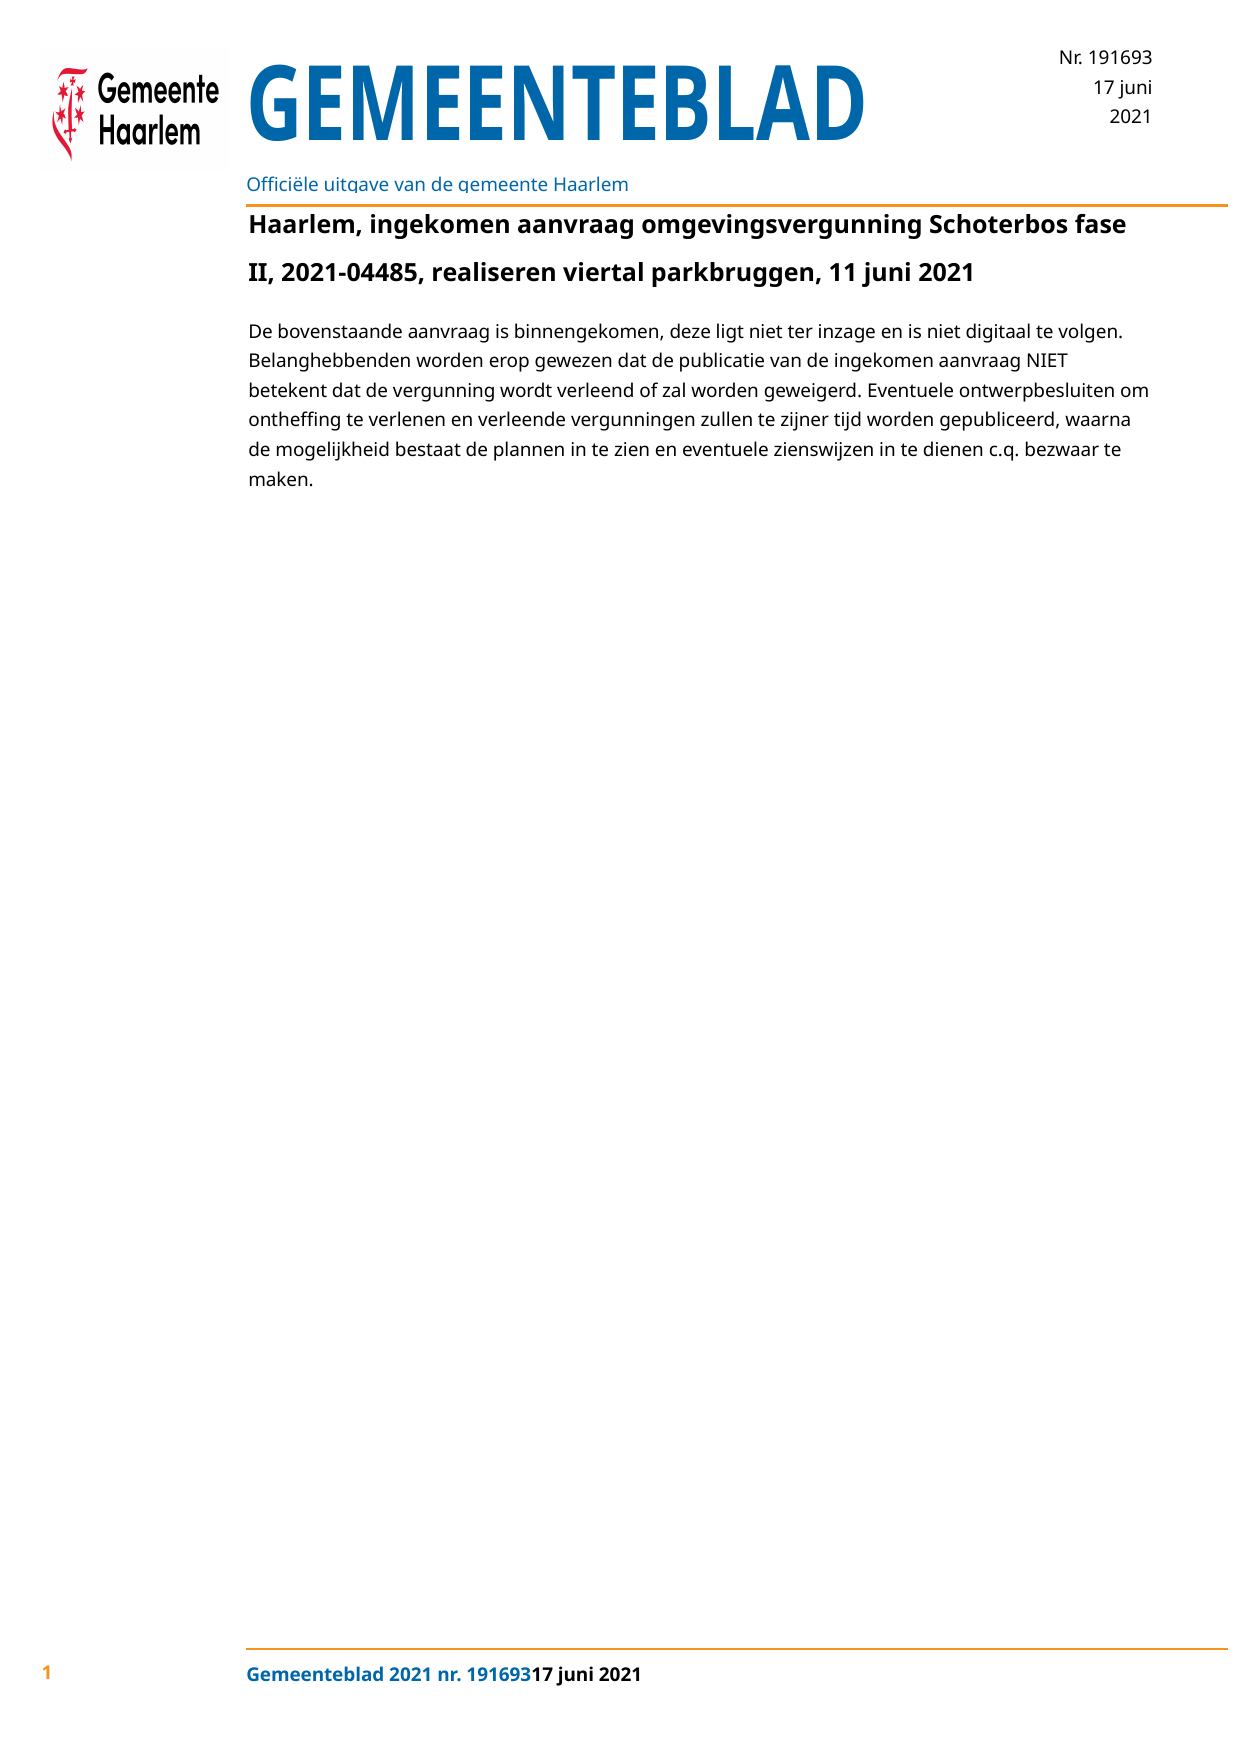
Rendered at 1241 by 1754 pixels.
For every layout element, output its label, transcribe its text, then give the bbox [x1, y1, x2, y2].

text De bovenstaande aanvraag is binnengekomen, deze ligt niet ter inzage en is niet digitaal te volgen. Belanghebbenden worden erop gewezen dat de publicatie van de ingekomen aanvraag NIET betekent dat de vergunning wordt verleend of zal worden geweigerd. Eventuele ontwerpbesluiten om ontheffing te verlenen en verleende vergunningen zullen te zijner tijd worden gepubliceerd, waarna de mogelijkheid bestaat de plannen in te zien en eventuele zienswijzen in te dienen c.q. bezwaar te maken. [248, 318, 1152, 492]
text Haarlem, ingekomen aanvraag omgevingsvergunning Schoterbos fase II, 2021-04485, realiseren viertal parkbruggen, 11 juni 2021 [248, 207, 1152, 288]
picture [41, 47, 231, 172]
